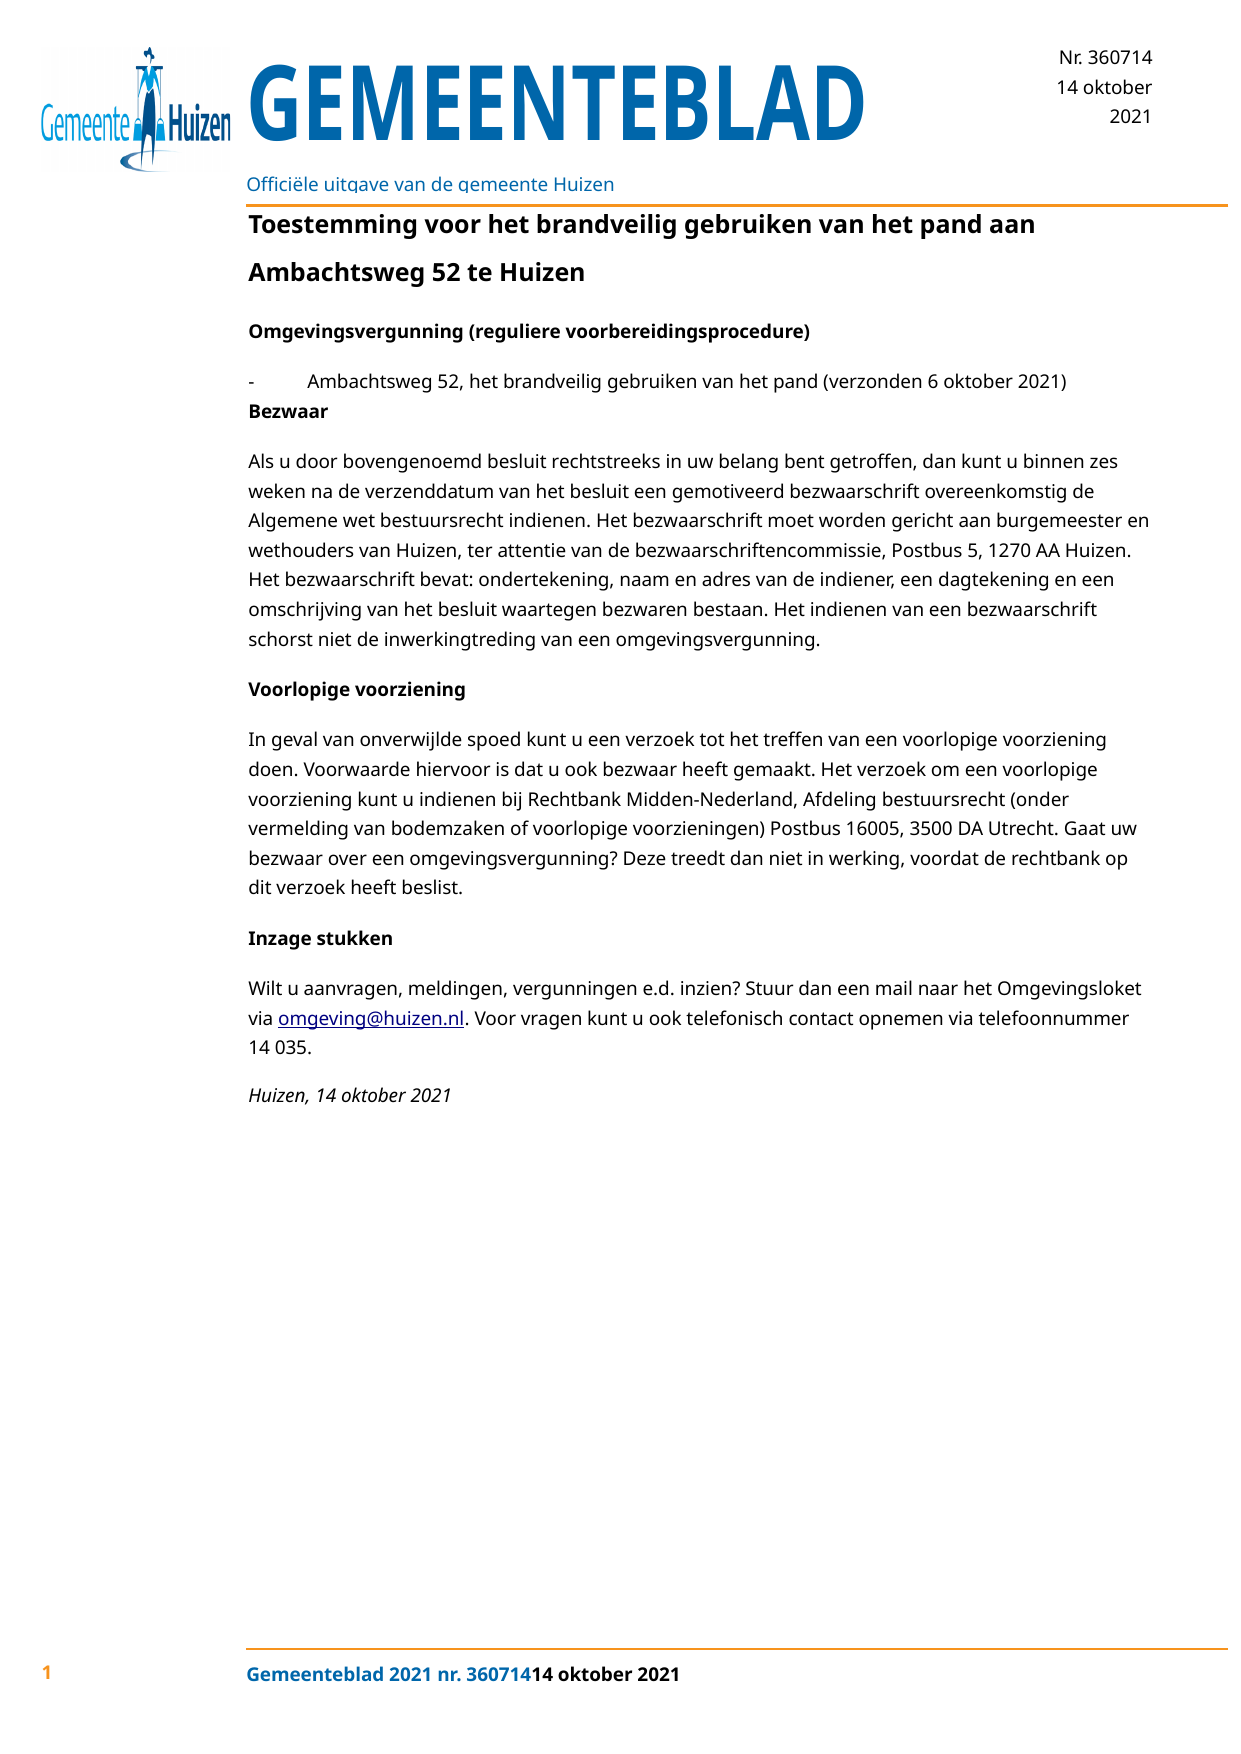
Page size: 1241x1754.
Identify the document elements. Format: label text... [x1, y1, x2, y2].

text Toestemming voor het brandveilig gebruiken van het pand aan Ambachtsweg 52 te Huizen [248, 207, 1152, 288]
text Wilt u aanvragen, meldingen, vergunningen e.d. inzien? Stuur dan een mail naar het Omgevingsloket via omgeving@huizen.nl. Voor vragen kunt u ook telefonisch contact opnemen via telefoonnummer 14 035. [248, 975, 1152, 1060]
text Als u door bovengenoemd besluit rechtstreeks in uw belang bent getroffen, dan kunt u binnen zes weken na de verzenddatum van het besluit een gemotiveerd bezwaarschrift overeenkomstig de Algemene wet bestuursrecht indienen. Het bezwaarschrift moet worden gericht aan burgemeester en wethouders van Huizen, ter attentie van de bezwaarschriftencommissie, Postbus 5, 1270 AA Huizen. Het bezwaarschrift bevat: ondertekening, naam en adres van de indiener, een dagtekening en een omschrijving van het besluit waartegen bezwaren bestaan. Het indienen van een bezwaarschrift schorst niet de inwerkingtreding van een omgevingsvergunning. [248, 448, 1152, 652]
text Inzage stukken [248, 925, 1152, 951]
list Ambachtsweg 52, het brandveilig gebruiken van het pand (verzonden 6 oktober 2021) [248, 368, 1152, 394]
text Omgevingsvergunning (reguliere voorbereidingsprocedure) [248, 318, 1152, 344]
text Huizen, 14 oktober 2021 [248, 1082, 1152, 1108]
text In geval van onverwijlde spoed kunt u een verzoek tot het treffen van een voorlopige voorziening doen. Voorwaarde hiervoor is dat u ook bezwaar heeft gemaakt. Het verzoek om een voorlopige voorziening kunt u indienen bij Rechtbank Midden-Nederland, Afdeling bestuursrecht (onder vermelding van bodemzaken of voorlopige voorzieningen) Postbus 16005, 3500 DA Utrecht. Gaat uw bezwaar over een omgevingsvergunning? Deze treedt dan niet in werking, voordat de rechtbank op dit verzoek heeft beslist. [248, 727, 1152, 900]
picture [41, 47, 231, 172]
text Bezwaar [248, 398, 1152, 424]
text Voorlopige voorziening [248, 676, 1152, 702]
